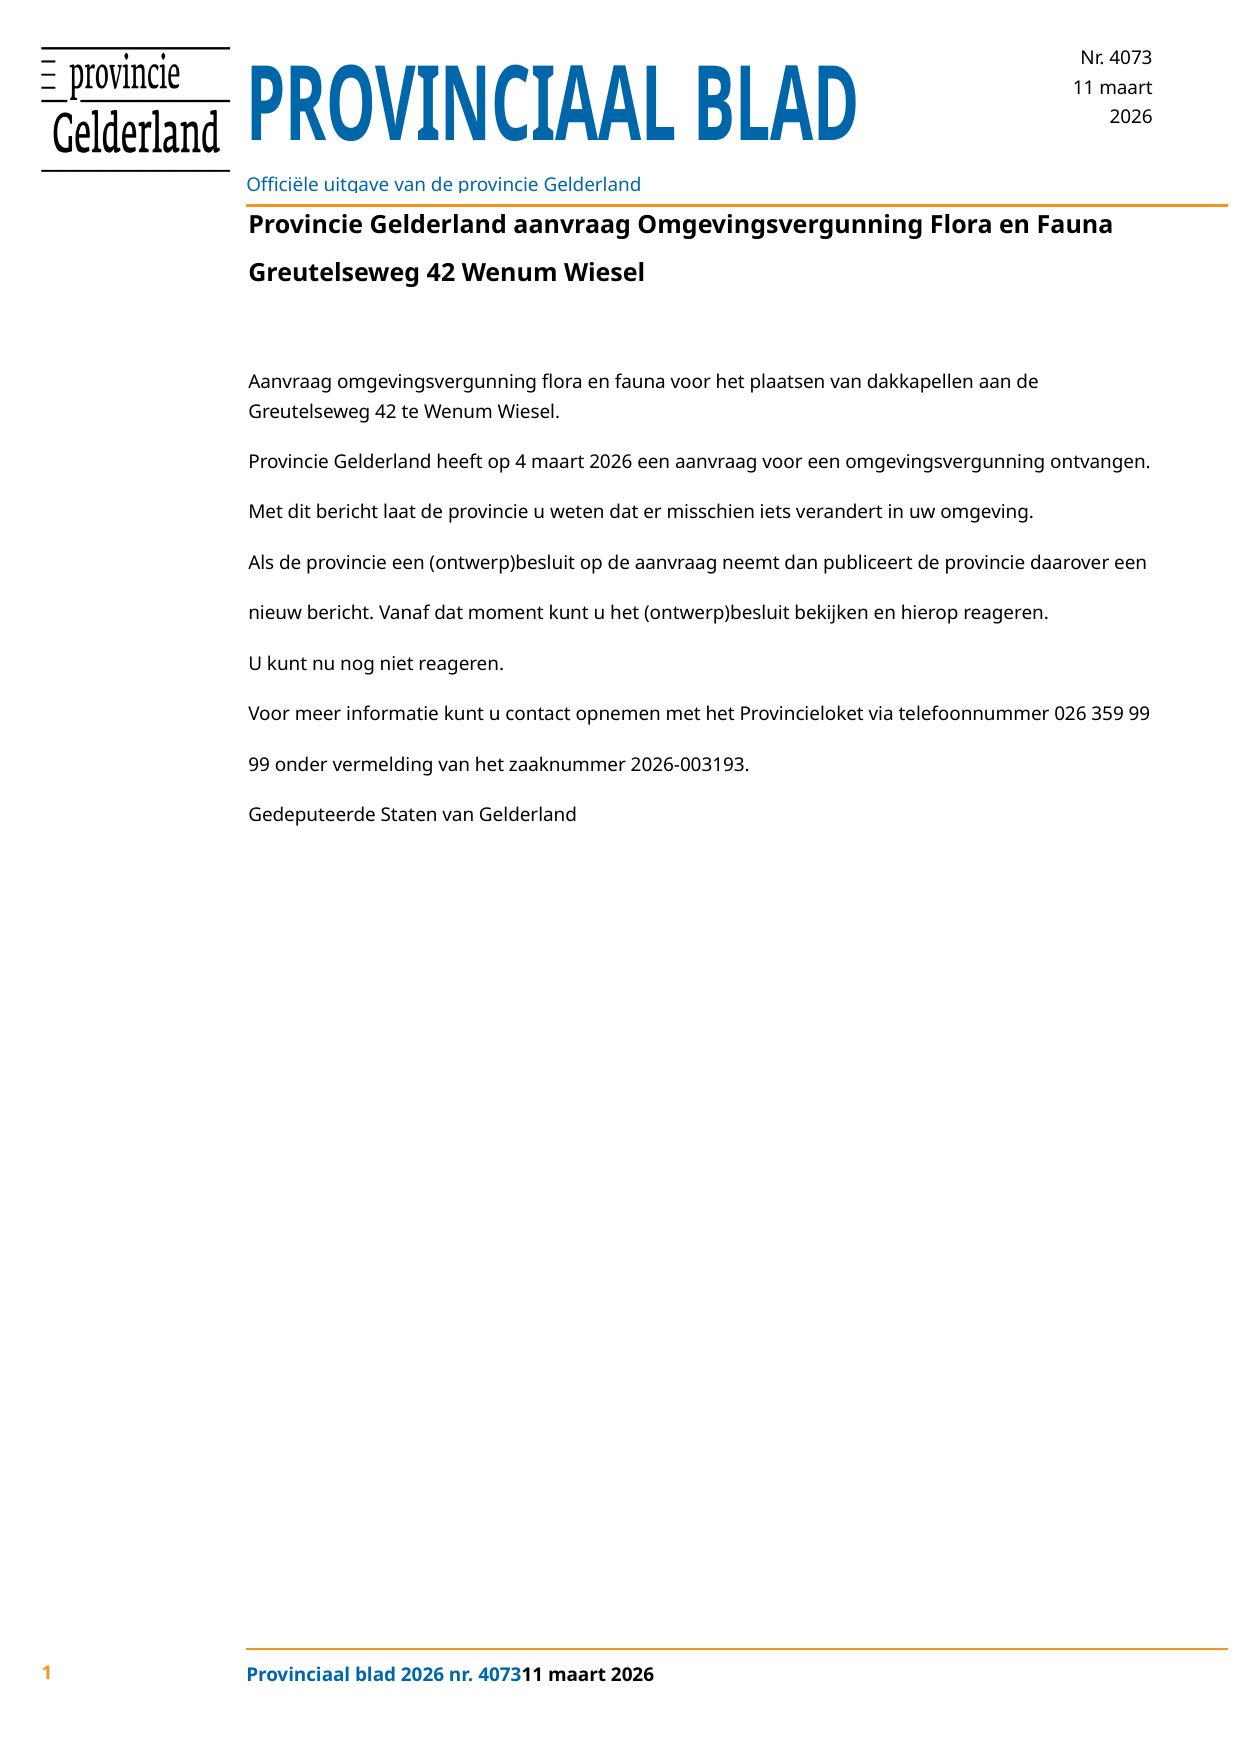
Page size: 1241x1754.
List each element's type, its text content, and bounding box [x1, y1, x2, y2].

text 99 onder vermelding van het zaaknummer 2026-003193. [248, 751, 1152, 777]
text nieuw bericht. Vanaf dat moment kunt u het (ontwerp)besluit bekijken en hierop reageren. [248, 599, 1152, 625]
text U kunt nu nog niet reageren. [248, 650, 1152, 676]
text Voor meer informatie kunt u contact opnemen met het Provincieloket via telefoonnummer 026 359 99 [248, 700, 1152, 726]
text Provincie Gelderland heeft op 4 maart 2026 een aanvraag voor een omgevingsvergunning ontvangen. [248, 448, 1152, 474]
text Als de provincie een (ontwerp)besluit op de aanvraag neemt dan publiceert de provincie daarover een [248, 549, 1152, 575]
text Met dit bericht laat de provincie u weten dat er misschien iets verandert in uw omgeving. [248, 499, 1152, 524]
text Gedeputeerde Staten van Gelderland [248, 801, 1152, 827]
text Aanvraag omgevingsvergunning flora en fauna voor het plaatsen van dakkapellen aan de Greutelseweg 42 te Wenum Wiesel. [248, 368, 1152, 424]
picture [41, 47, 231, 172]
text Provincie Gelderland aanvraag Omgevingsvergunning Flora en Fauna Greutelseweg 42 Wenum Wiesel [248, 207, 1152, 288]
